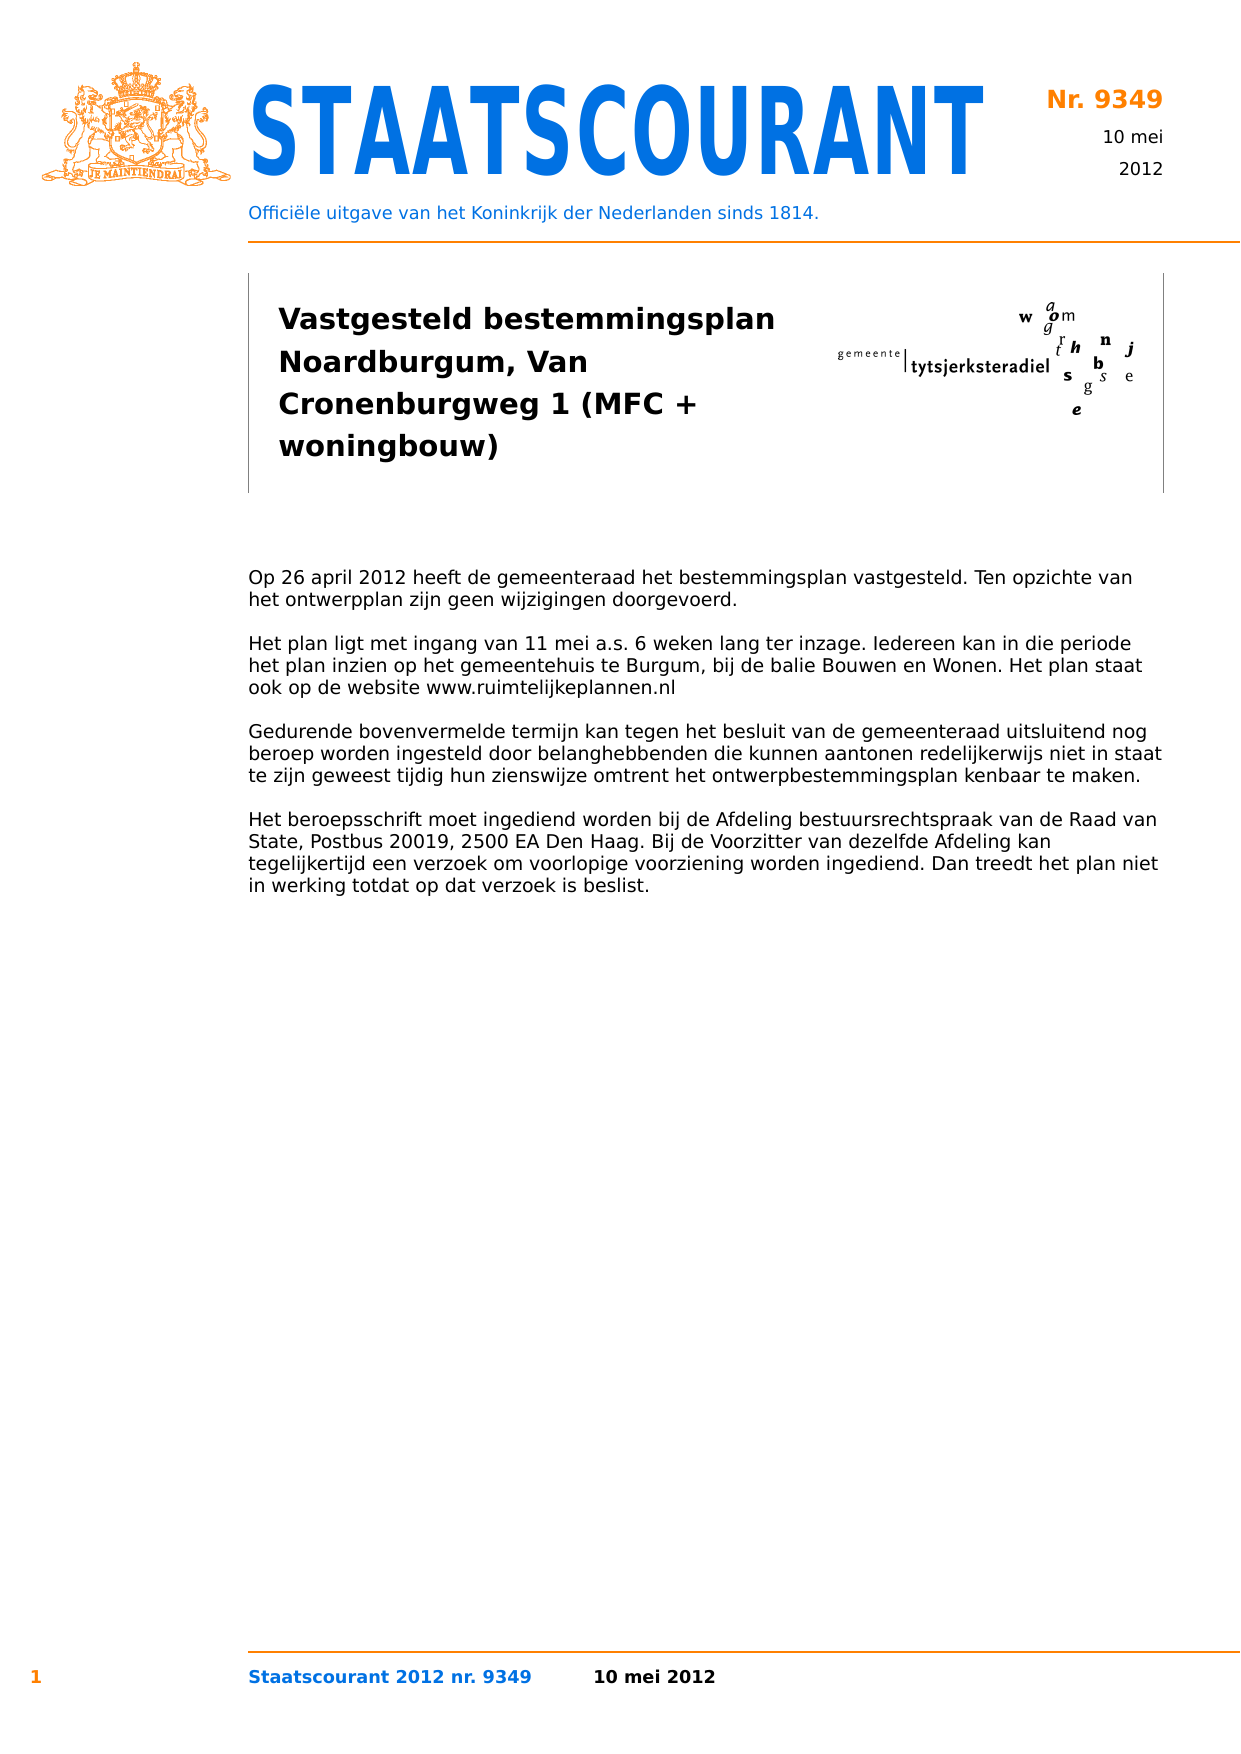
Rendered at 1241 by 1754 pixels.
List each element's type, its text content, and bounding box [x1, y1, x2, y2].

text Gedurende bovenvermelde termijn kan tegen het besluit van de gemeenteraad uitsluitend nog beroep worden ingesteld door belanghebbenden die kunnen aantonen redelijkerwijs niet in staat te zijn geweest tijdig hun zienswijze omtrent het ontwerpbestemmingsplan kenbaar te maken. [248, 721, 1163, 787]
table_cell 10 mei [998, 121, 1240, 153]
text Het beroepsschrift moet ingediend worden bij de Afdeling bestuursrechtspraak van de Raad van State, Postbus 20019, 2500 EA Den Haag. Bij de Voorzitter van dezelfde Afdeling kan tegelijkertijd een verzoek om voorlopige voorziening worden ingediend. Dan treedt het plan niet in werking totdat op dat verzoek is beslist. [248, 808, 1163, 896]
picture [41, 62, 231, 186]
subtitle Vastgesteld bestemmingsplan Noardburgum, Van Cronenburgweg 1 (MFC + woningbouw) [249, 273, 1163, 493]
table_cell Officiële uitgave van het Koninkrijk der Nederlanden sinds 1814. [248, 203, 1240, 241]
table_header STAATSCOURANT [248, 62, 998, 203]
text Het plan ligt met ingang van 11 mei a.s. 6 weken lang ter inzage. Iedereen kan in die periode het plan inzien op het gemeentehuis te Burgum, bij de balie Bouwen en Wonen. Het plan staat ook op de website www.ruimtelijkeplannen.nl [248, 633, 1163, 699]
picture [838, 302, 1134, 415]
table_header [25, 62, 248, 241]
table_cell 2012 [998, 153, 1240, 203]
text Op 26 april 2012 heeft de gemeenteraad het bestemmingsplan vastgesteld. Ten opzichte van het ontwerpplan zijn geen wijzigingen doorgevoerd. [248, 567, 1163, 611]
table_header Nr. 9349 [998, 62, 1240, 121]
